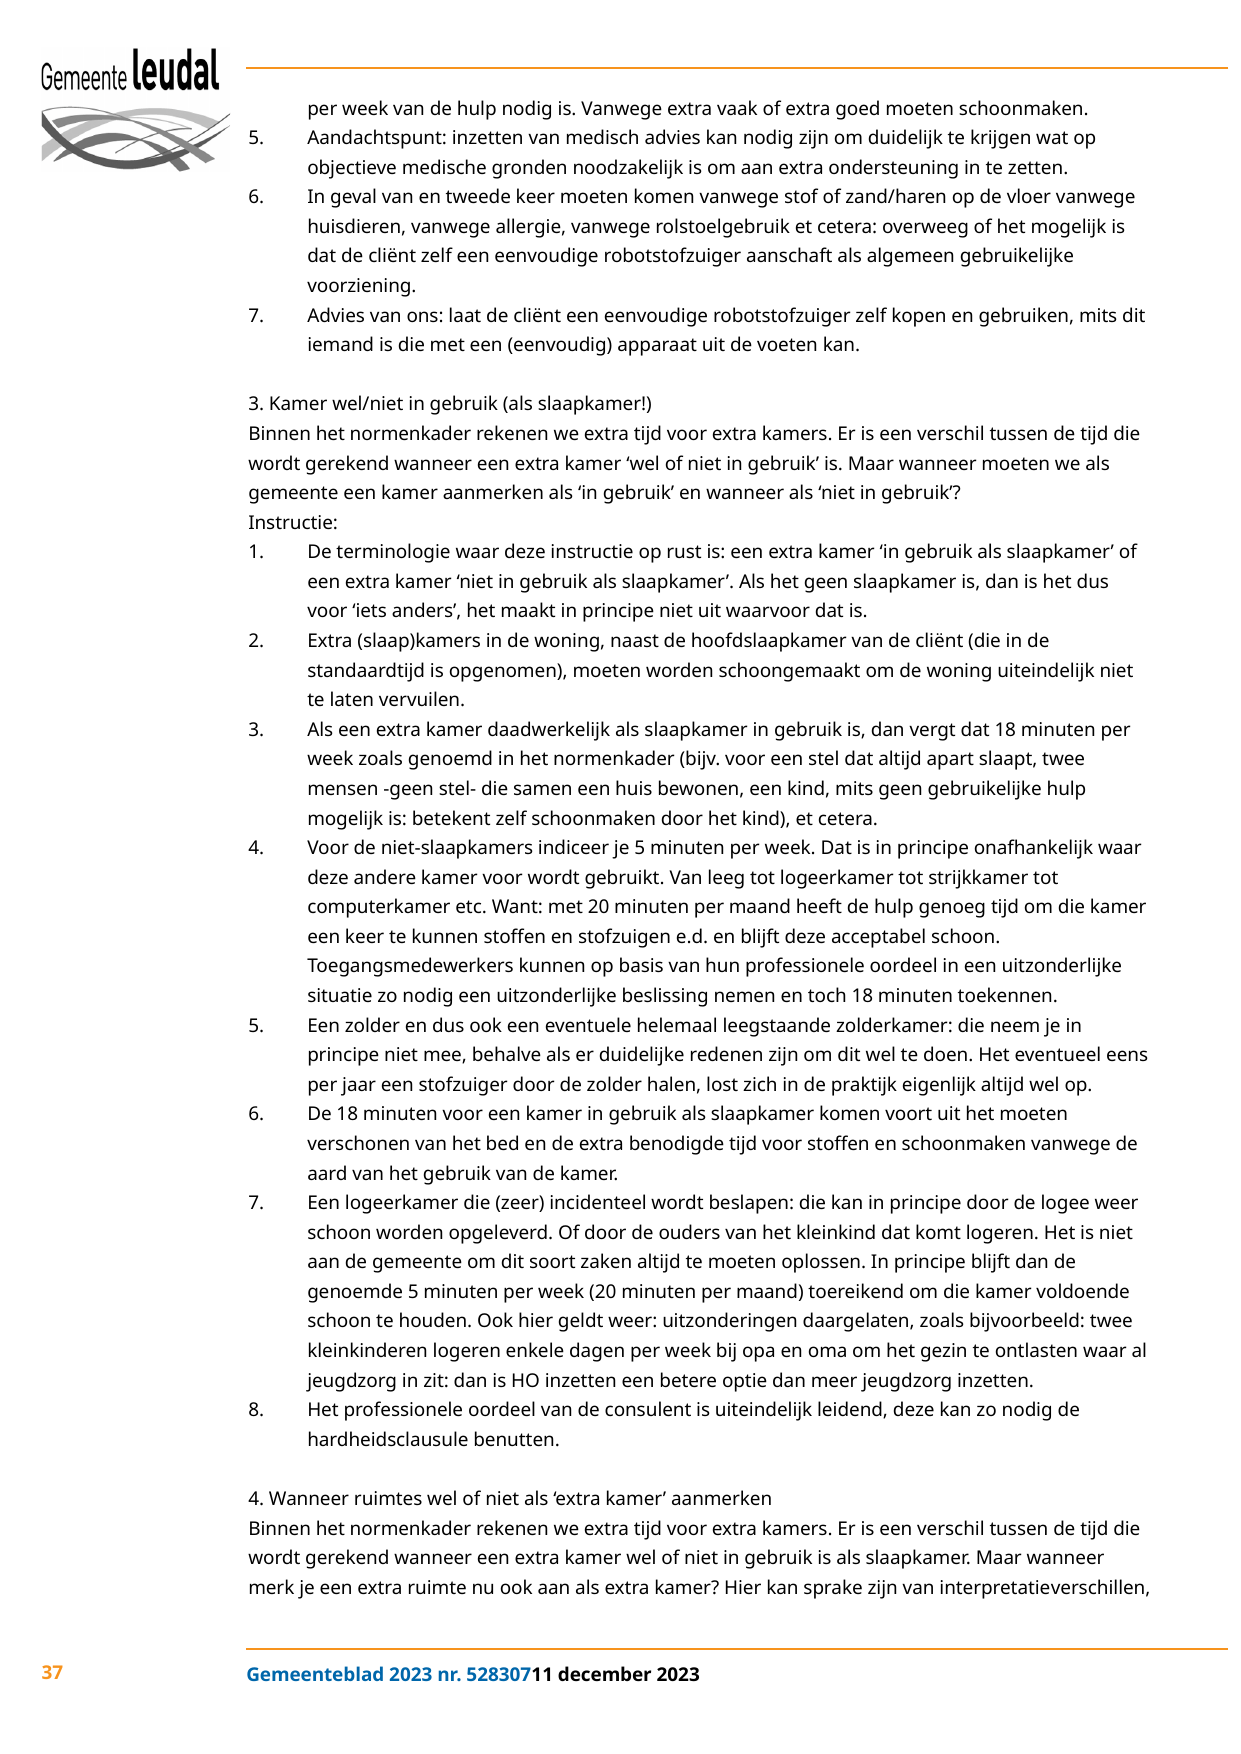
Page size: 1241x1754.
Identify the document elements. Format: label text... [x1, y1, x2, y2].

picture [41, 47, 231, 172]
list De 18 minuten voor een kamer in gebruik als slaapkamer komen voort uit het moeten verschonen van het bed en de extra benodigde tijd voor stoffen en schoonmaken vanwege de aard van het gebruik van de kamer. [248, 1101, 1152, 1186]
list per week van de hulp nodig is. Vanwege extra vaak of extra goed moeten schoonmaken. [248, 95, 1152, 121]
text Instructie: [248, 509, 1152, 535]
list Als een extra kamer daadwerkelijk als slaapkamer in gebruik is, dan vergt dat 18 minuten per week zoals genoemd in het normenkader (bijv. voor een stel dat altijd apart slaapt, twee mensen -geen stel- die samen een huis bewonen, een kind, mits geen gebruikelijke hulp mogelijk is: betekent zelf schoonmaken door het kind), et cetera. [248, 716, 1152, 831]
text 3. Kamer wel/niet in gebruik (als slaapkamer!) [248, 391, 1152, 416]
list De terminologie waar deze instructie op rust is: een extra kamer ‘in gebruik als slaapkamer’ of een extra kamer ‘niet in gebruik als slaapkamer’. Als het geen slaapkamer is, dan is het dus voor ‘iets anders’, het maakt in principe niet uit waarvoor dat is. [248, 538, 1152, 623]
text 4. Wanneer ruimtes wel of niet als ‘extra kamer’ aanmerken [248, 1485, 1152, 1511]
list Advies van ons: laat de cliënt een eenvoudige robotstofzuiger zelf kopen en gebruiken, mits dit iemand is die met een (eenvoudig) apparaat uit de voeten kan. [248, 302, 1152, 357]
text Binnen het normenkader rekenen we extra tijd voor extra kamers. Er is een verschil tussen de tijd die wordt gerekend wanneer een extra kamer ‘wel of niet in gebruik’ is. Maar wanneer moeten we als gemeente een kamer aanmerken als ‘in gebruik’ en wanneer als ‘niet in gebruik’? [248, 420, 1152, 505]
list In geval van en tweede keer moeten komen vanwege stof of zand/haren op de vloer vanwege huisdieren, vanwege allergie, vanwege rolstoelgebruik et cetera: overweeg of het mogelijk is dat de cliënt zelf een eenvoudige robotstofzuiger aanschaft als algemeen gebruikelijke voorziening. [248, 183, 1152, 298]
text Binnen het normenkader rekenen we extra tijd voor extra kamers. Er is een verschil tussen de tijd die wordt gerekend wanneer een extra kamer wel of niet in gebruik is als slaapkamer. Maar wanneer merk je een extra ruimte nu ook aan als extra kamer? Hier kan sprake zijn van interpretatie­verschillen, [248, 1515, 1152, 1600]
list Een zolder en dus ook een eventuele helemaal leegstaande zolderkamer: die neem je in principe niet mee, behalve als er duidelijke redenen zijn om dit wel te doen. Het eventueel eens per jaar een stofzuiger door de zolder halen, lost zich in de praktijk eigenlijk altijd wel op. [248, 1012, 1152, 1097]
list Aandachtspunt: inzetten van medisch advies kan nodig zijn om duidelijk te krijgen wat op objectieve medische gronden noodzakelijk is om aan extra ondersteuning in te zetten. [248, 124, 1152, 180]
list Een logeerkamer die (zeer) incidenteel wordt beslapen: die kan in principe door de logee weer schoon worden opgeleverd. Of door de ouders van het kleinkind dat komt logeren. Het is niet aan de gemeente om dit soort zaken altijd te moeten oplossen. In principe blijft dan de genoemde 5 minuten per week (20 minuten per maand) toereikend om die kamer voldoende schoon te houden. Ook hier geldt weer: uitzonderingen daargelaten, zoals bijvoorbeeld: twee kleinkinderen logeren enkele dagen per week bij opa en oma om het gezin te ontlasten waar al jeugdzorg in zit: dan is HO inzetten een betere optie dan meer jeugdzorg inzetten. [248, 1189, 1152, 1393]
list Het professionele oordeel van de consulent is uiteindelijk leidend, deze kan zo nodig de hardheidsclausule benutten. [248, 1396, 1152, 1452]
list Voor de niet-slaapkamers indiceer je 5 minuten per week. Dat is in principe onafhankelijk waar deze andere kamer voor wordt gebruikt. Van leeg tot logeerkamer tot strijkkamer tot computerkamer etc. Want: met 20 minuten per maand heeft de hulp genoeg tijd om die kamer een keer te kunnen stoffen en stofzuigen e.d. en blijft deze acceptabel schoon. Toegangsmedewerkers kunnen op basis van hun professionele oordeel in een uitzonderlijke situatie zo nodig een uitzonderlijke beslissing nemen en toch 18 minuten toekennen. [248, 834, 1152, 1008]
list Extra (slaap)kamers in de woning, naast de hoofdslaapkamer van de cliënt (die in de standaardtijd is opgenomen), moeten worden schoongemaakt om de woning uiteindelijk niet te laten vervuilen. [248, 627, 1152, 712]
